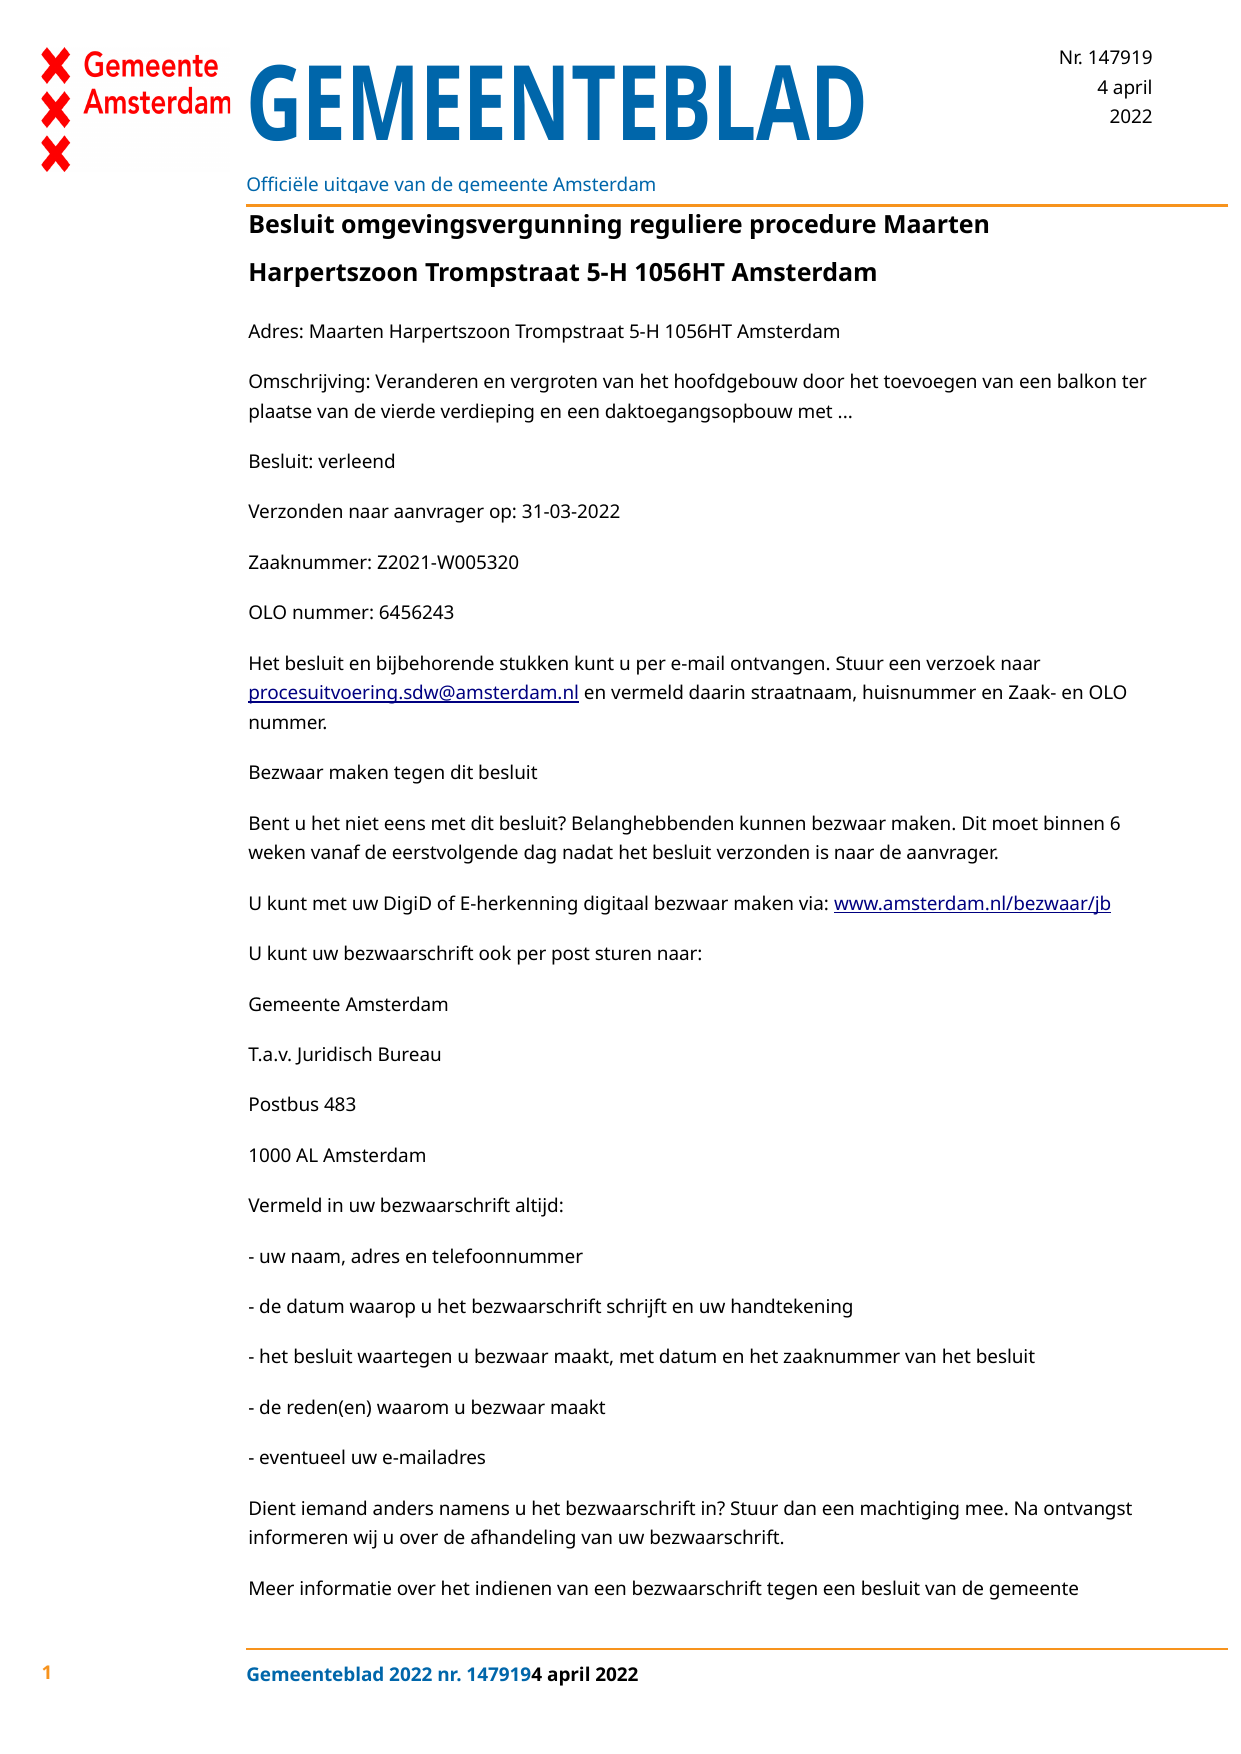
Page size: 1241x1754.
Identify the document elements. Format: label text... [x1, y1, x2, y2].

text Omschrijving: Veranderen en vergroten van het hoofdgebouw door het toevoegen van een balkon ter plaatse van de vierde verdieping en een daktoegangsopbouw met ... [248, 368, 1152, 424]
text Postbus 483 [248, 1092, 1152, 1117]
text - het besluit waartegen u bezwaar maakt, met datum en het zaaknummer van het besluit [248, 1344, 1152, 1369]
text - uw naam, adres en telefoonnummer [248, 1243, 1152, 1269]
text Besluit omgevingsvergunning reguliere procedure Maarten Harpertszoon Trompstraat 5-H 1056HT Amsterdam [248, 207, 1152, 288]
picture [41, 47, 231, 172]
text 1000 AL Amsterdam [248, 1142, 1152, 1168]
text U kunt uw bezwaarschrift ook per post sturen naar: [248, 940, 1152, 966]
text Gemeente Amsterdam [248, 991, 1152, 1017]
text - de reden(en) waarom u bezwaar maakt [248, 1394, 1152, 1420]
text Adres: Maarten Harpertszoon Trompstraat 5-H 1056HT Amsterdam [248, 318, 1152, 344]
text Besluit: verleend [248, 448, 1152, 474]
text Zaaknummer: Z2021-W005320 [248, 549, 1152, 575]
text Meer informatie over het indienen van een bezwaarschrift tegen een besluit van de gemeente [248, 1575, 1152, 1601]
text Dient iemand anders namens u het bezwaarschrift in? Stuur dan een machtiging mee. Na ontvangst informeren wij u over de afhandeling van uw bezwaarschrift. [248, 1495, 1152, 1550]
text - eventueel uw e-mailadres [248, 1444, 1152, 1470]
text OLO nummer: 6456243 [248, 599, 1152, 625]
text Bent u het niet eens met dit besluit? Belanghebbenden kunnen bezwaar maken. Dit moet binnen 6 weken vanaf de eerstvolgende dag nadat het besluit verzonden is naar de aanvrager. [248, 810, 1152, 865]
text Vermeld in uw bezwaarschrift altijd: [248, 1192, 1152, 1218]
text Verzonden naar aanvrager op: 31-03-2022 [248, 499, 1152, 524]
text - de datum waarop u het bezwaarschrift schrijft en uw handtekening [248, 1293, 1152, 1319]
text T.a.v. Juridisch Bureau [248, 1041, 1152, 1067]
text U kunt met uw DigiD of E-herkenning digitaal bezwaar maken via: www.amsterdam.nl/bezwaar/jb [248, 890, 1152, 916]
text Het besluit en bijbehorende stukken kunt u per e-mail ontvangen. Stuur een verzoek naar procesuitvoering.sdw@amsterdam.nl en vermeld daarin straatnaam, huisnummer en Zaak- en OLO nummer. [248, 650, 1152, 735]
text Bezwaar maken tegen dit besluit [248, 759, 1152, 785]
